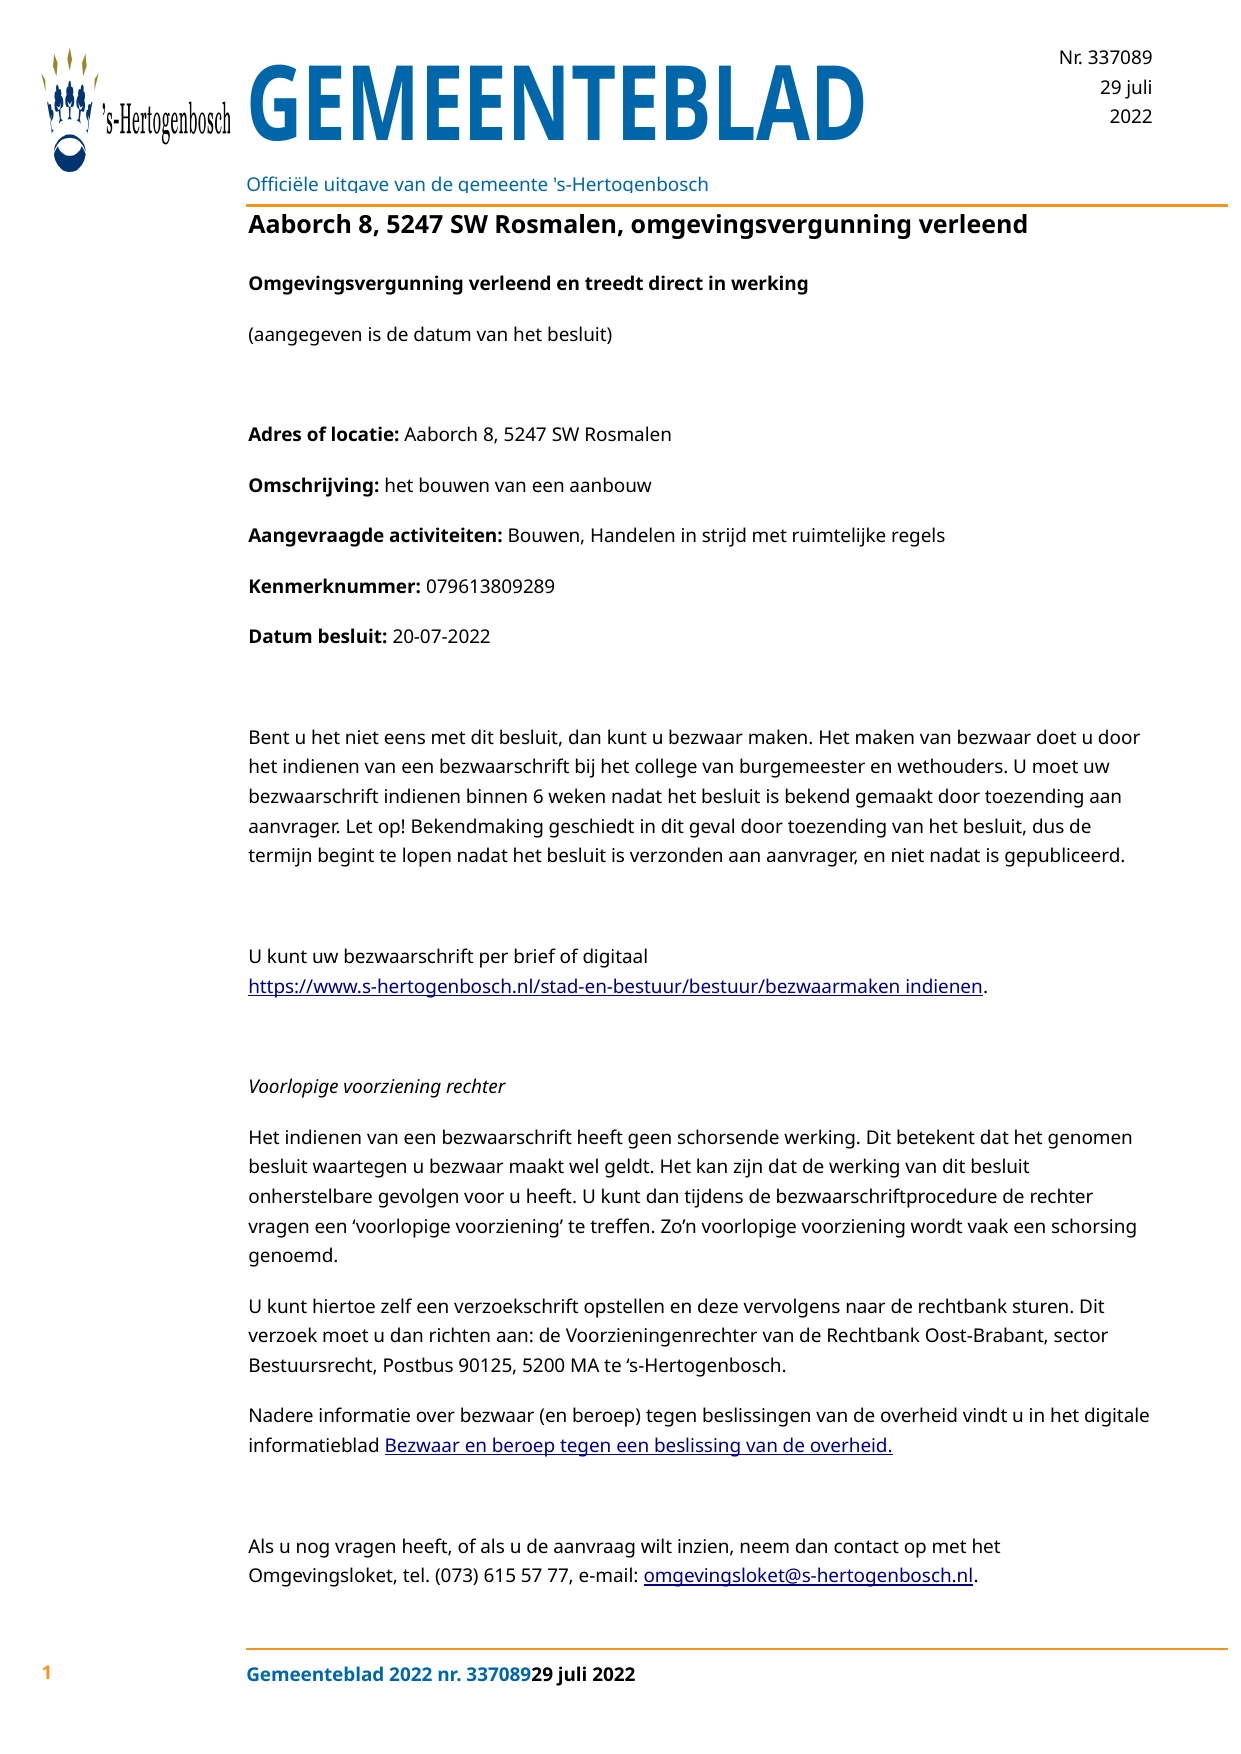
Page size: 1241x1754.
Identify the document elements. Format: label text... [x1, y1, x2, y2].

text Aaborch 8, 5247 SW Rosmalen, omgevingsvergunning verleend [248, 207, 1152, 241]
text Omschrijving: het bouwen van een aanbouw [248, 472, 1152, 498]
text Aangevraagde activiteiten: Bouwen, Handelen in strijd met ruimtelijke regels [248, 522, 1152, 548]
text Omgevingsvergunning verleend en treedt direct in werking [248, 270, 1152, 296]
text Bent u het niet eens met dit besluit, dan kunt u bezwaar maken. Het maken van bezwaar doet u door het indienen van een bezwaarschrift bij het college van burgemeester en wethouders. U moet uw bezwaarschrift indienen binnen 6 weken nadat het besluit is bekend gemaakt door toezending aan aanvrager. Let op! Bekendmaking geschiedt in dit geval door toezending van het besluit, dus de termijn begint te lopen nadat het besluit is verzonden aan aanvrager, en niet nadat is gepubliceerd. [248, 724, 1152, 868]
text Datum besluit: 20-07-2022 [248, 623, 1152, 649]
text U kunt hiertoe zelf een verzoekschrift opstellen en deze vervolgens naar de rechtbank sturen. Dit verzoek moet u dan richten aan: de Voorzieningenrechter van de Rechtbank Oost-Brabant, sector Bestuursrecht, Postbus 90125, 5200 MA te ‘s-Hertogenbosch. [248, 1293, 1152, 1378]
text Kenmerknummer: 079613809289 [248, 573, 1152, 598]
picture [41, 47, 231, 172]
text Adres of locatie: Aaborch 8, 5247 SW Rosmalen [248, 422, 1152, 447]
text U kunt uw bezwaarschrift per brief of digitaal https://www.s-hertogenbosch.nl/stad-en-bestuur/bestuur/bezwaarmaken indienen. [248, 943, 1152, 998]
text (aangegeven is de datum van het besluit) [248, 321, 1152, 346]
text Nadere informatie over bezwaar (en beroep) tegen beslissingen van de overheid vindt u in het digitale informatieblad Bezwaar en beroep tegen een beslissing van de overheid. [248, 1402, 1152, 1458]
text Het indienen van een bezwaarschrift heeft geen schorsende werking. Dit betekent dat het genomen besluit waartegen u bezwaar maakt wel geldt. Het kan zijn dat de werking van dit besluit onherstelbare gevolgen voor u heeft. U kunt dan tijdens de bezwaarschriftprocedure de rechter vragen een ‘voorlopige voorziening’ te treffen. Zo’n voorlopige voorziening wordt vaak een schorsing genoemd. [248, 1124, 1152, 1268]
text Als u nog vragen heeft, of als u de aanvraag wilt inzien, neem dan contact op met het Omgevingsloket, tel. (073) 615 57 77, e-mail: omgevingsloket@s-hertogenbosch.nl. [248, 1533, 1152, 1588]
text Voorlopige voorziening rechter [248, 1074, 1152, 1099]
